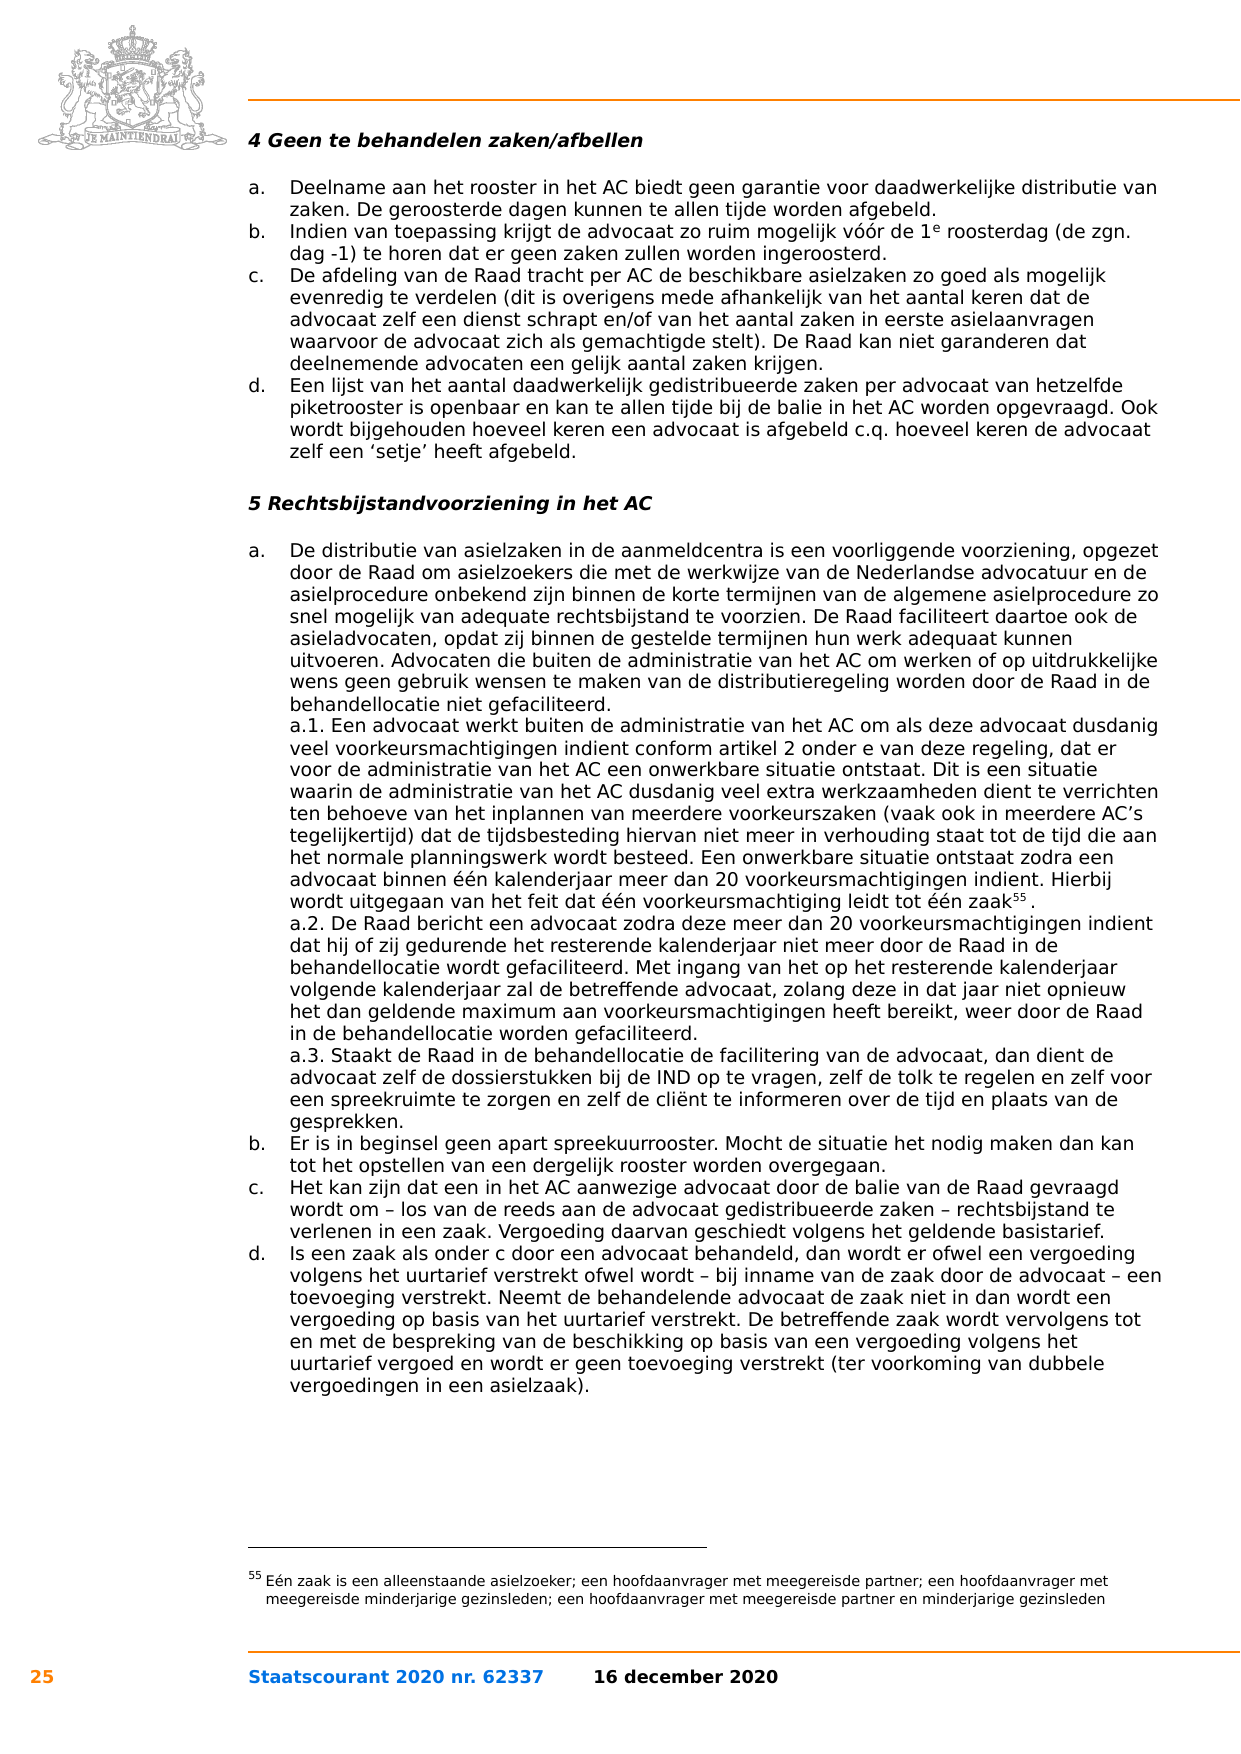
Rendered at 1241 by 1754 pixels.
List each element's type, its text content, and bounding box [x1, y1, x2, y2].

picture [38, 25, 227, 150]
text b. Indien van toepassing krijgt de advocaat zo ruim mogelijk vóór de 1e roosterdag (de zgn. dag -1) te horen dat er geen zaken zullen worden ingeroosterd. [248, 221, 1163, 265]
subtitle 5 Rechtsbijstandvoorziening in het AC [248, 493, 1163, 514]
text a.1. Een advocaat werkt buiten de administratie van het AC om als deze advocaat dusdanig veel voorkeursmachtigingen indient conform artikel 2 onder e van deze regeling, dat er voor de administratie van het AC een onwerkbare situatie ontstaat. Dit is een situatie waarin de administratie van het AC dusdanig veel extra werkzaamheden dient te verrichten ten behoeve van het inplannen van meerdere voorkeurszaken (vaak ook in meerdere AC’s tegelijkertijd) dat de tijdsbesteding hiervan niet meer in verhouding staat tot de tijd die aan het normale planningswerk wordt besteed. Een onwerkbare situatie ontstaat zodra een advocaat binnen één kalenderjaar meer dan 20 voorkeursmachtigingen indient. Hierbij wordt uitgegaan van het feit dat één voorkeursmachtiging leidt tot één zaak. [289, 715, 1163, 913]
text a.2. De Raad bericht een advocaat zodra deze meer dan 20 voorkeursmachtigingen indient dat hij of zij gedurende het resterende kalenderjaar niet meer door de Raad in de behandellocatie wordt gefaciliteerd. Met ingang van het op het resterende kalenderjaar volgende kalenderjaar zal de betreffende advocaat, zolang deze in dat jaar niet opnieuw het dan geldende maximum aan voorkeursmachtigingen heeft bereikt, weer door de Raad in de behandellocatie worden gefaciliteerd. [289, 913, 1163, 1045]
text a. De distributie van asielzaken in de aanmeldcentra is een voorliggende voorziening, opgezet door de Raad om asielzoekers die met de werkwijze van de Nederlandse advocatuur en de asielprocedure onbekend zijn binnen de korte termijnen van de algemene asielprocedure zo snel mogelijk van adequate rechtsbijstand te voorzien. De Raad faciliteert daartoe ook de asieladvocaten, opdat zij binnen de gestelde termijnen hun werk adequaat kunnen uitvoeren. Advocaten die buiten de administratie van het AC om werken of op uitdrukkelijke wens geen gebruik wensen te maken van de distributieregeling worden door de Raad in de behandellocatie niet gefaciliteerd. [248, 539, 1163, 715]
text b. Er is in beginsel geen apart spreekuurrooster. Mocht de situatie het nodig maken dan kan tot het opstellen van een dergelijk rooster worden overgegaan. [248, 1133, 1163, 1177]
text d. Een lijst van het aantal daadwerkelijk gedistribueerde zaken per advocaat van hetzelfde piketrooster is openbaar en kan te allen tijde bij de balie in het AC worden opgevraagd. Ook wordt bijgehouden hoeveel keren een advocaat is afgebeld c.q. hoeveel keren de advocaat zelf een ‘setje’ heeft afgebeld. [248, 375, 1163, 463]
text a. Deelname aan het rooster in het AC biedt geen garantie voor daadwerkelijke distributie van zaken. De geroosterde dagen kunnen te allen tijde worden afgebeld. [248, 177, 1163, 221]
text Eén zaak is een alleenstaande asielzoeker; een hoofdaanvrager met meegereisde partner; een hoofdaanvrager met meegereisde minderjarige gezinsleden; een hoofdaanvrager met meegereisde partner en minderjarige gezinsleden [248, 1569, 1163, 1608]
text d. Is een zaak als onder c door een advocaat behandeld, dan wordt er ofwel een vergoeding volgens het uurtarief verstrekt ofwel wordt – bij inname van de zaak door de advocaat – een toevoeging verstrekt. Neemt de behandelende advocaat de zaak niet in dan wordt een vergoeding op basis van het uurtarief verstrekt. De betreffende zaak wordt vervolgens tot en met de bespreking van de beschikking op basis van een vergoeding volgens het uurtarief vergoed en wordt er geen toevoeging verstrekt (ter voorkoming van dubbele vergoedingen in een asielzaak). [248, 1243, 1163, 1397]
text c. De afdeling van de Raad tracht per AC de beschikbare asielzaken zo goed als mogelijk evenredig te verdelen (dit is overigens mede afhankelijk van het aantal keren dat de advocaat zelf een dienst schrapt en/of van het aantal zaken in eerste asielaanvragen waarvoor de advocaat zich als gemachtigde stelt). De Raad kan niet garanderen dat deelnemende advocaten een gelijk aantal zaken krijgen. [248, 265, 1163, 375]
subtitle 4 Geen te behandelen zaken/afbellen [248, 130, 1163, 152]
text a.3. Staakt de Raad in de behandellocatie de facilitering van de advocaat, dan dient de advocaat zelf de dossierstukken bij de IND op te vragen, zelf de tolk te regelen en zelf voor een spreekruimte te zorgen en zelf de cliënt te informeren over de tijd en plaats van de gesprekken. [289, 1045, 1163, 1133]
text c. Het kan zijn dat een in het AC aanwezige advocaat door de balie van de Raad gevraagd wordt om – los van de reeds aan de advocaat gedistribueerde zaken – rechtsbijstand te verlenen in een zaak. Vergoeding daarvan geschiedt volgens het geldende basistarief. [248, 1177, 1163, 1243]
